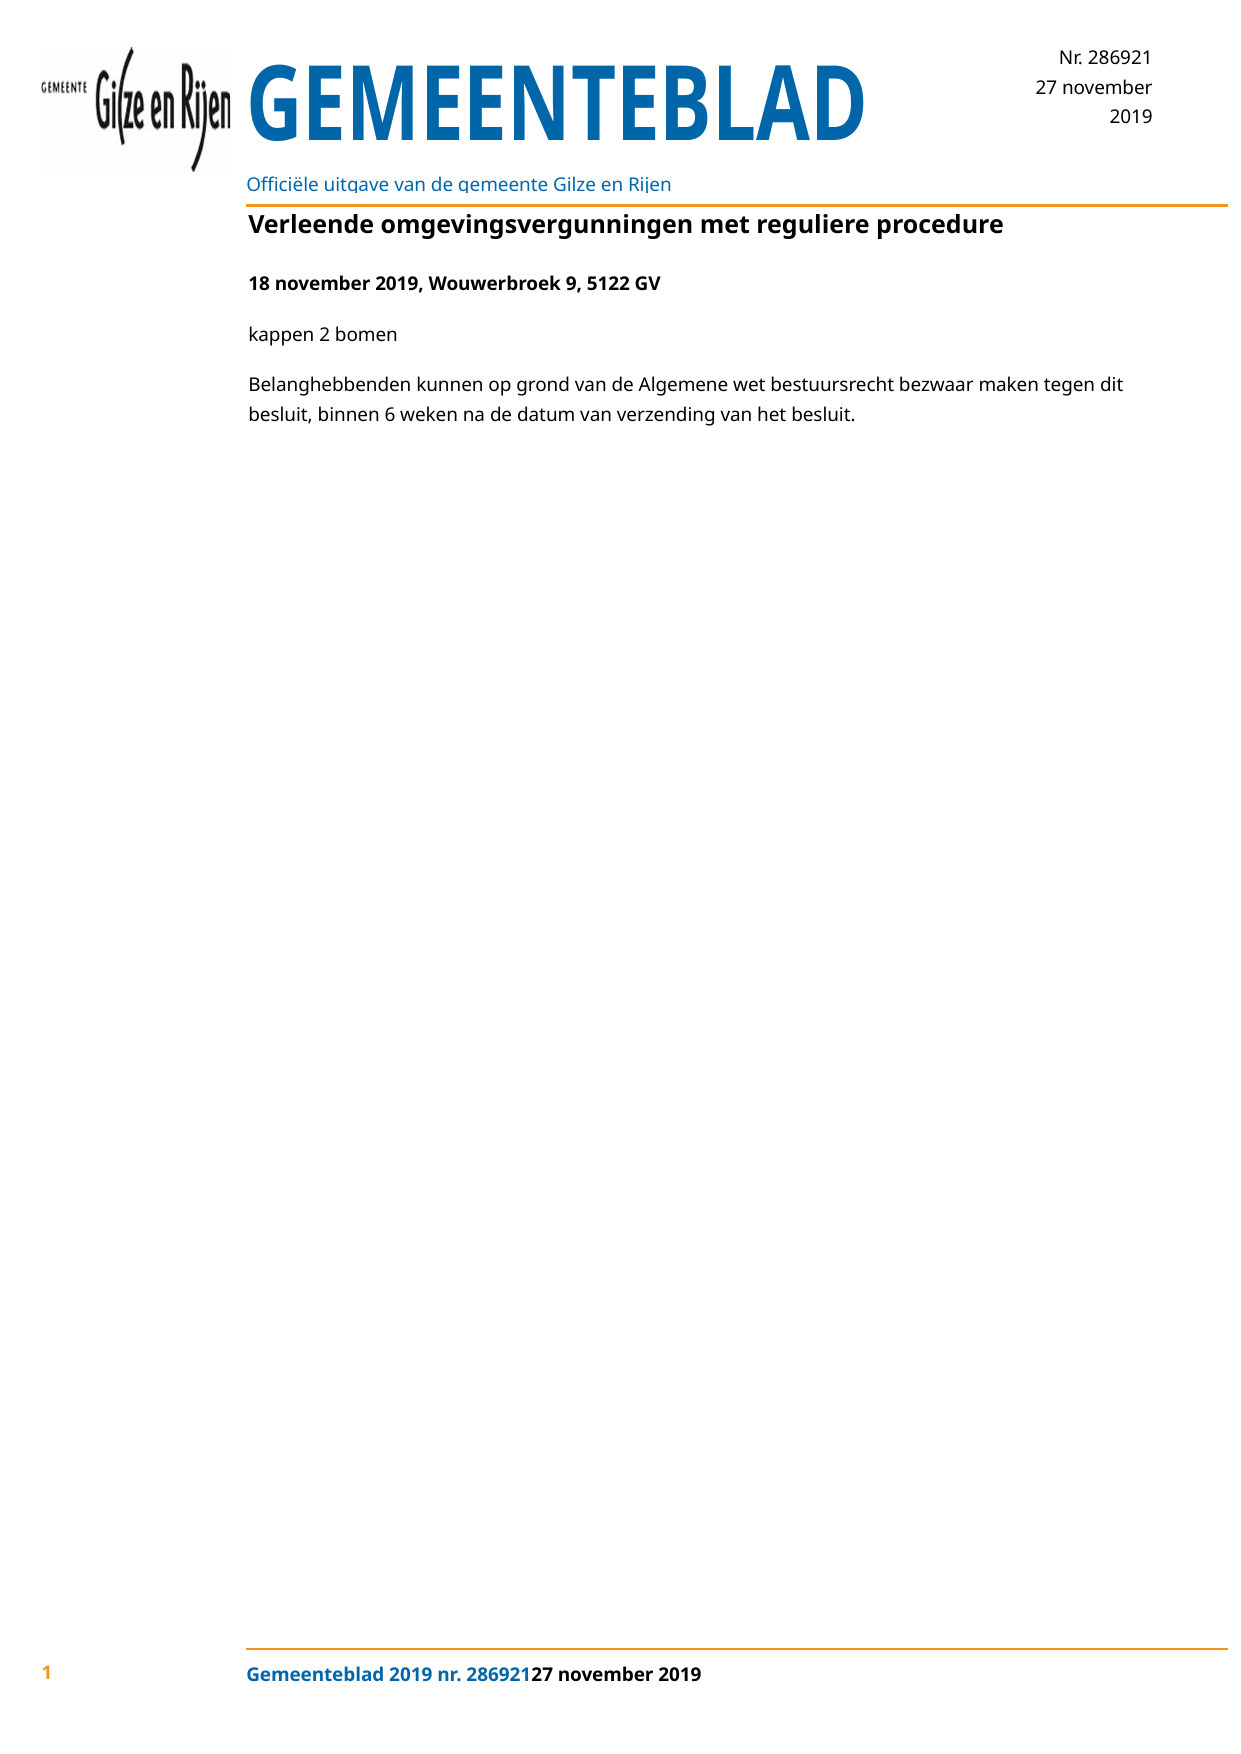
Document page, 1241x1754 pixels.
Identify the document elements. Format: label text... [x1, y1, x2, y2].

picture [41, 47, 231, 172]
text kappen 2 bomen [248, 321, 1152, 346]
text Verleende omgevingsvergunningen met reguliere procedure [248, 207, 1152, 241]
text 18 november 2019, Wouwerbroek 9, 5122 GV [248, 270, 1152, 296]
text Belanghebbenden kunnen op grond van de Algemene wet bestuursrecht bezwaar maken tegen dit besluit, binnen 6 weken na de datum van verzending van het besluit. [248, 371, 1152, 426]
